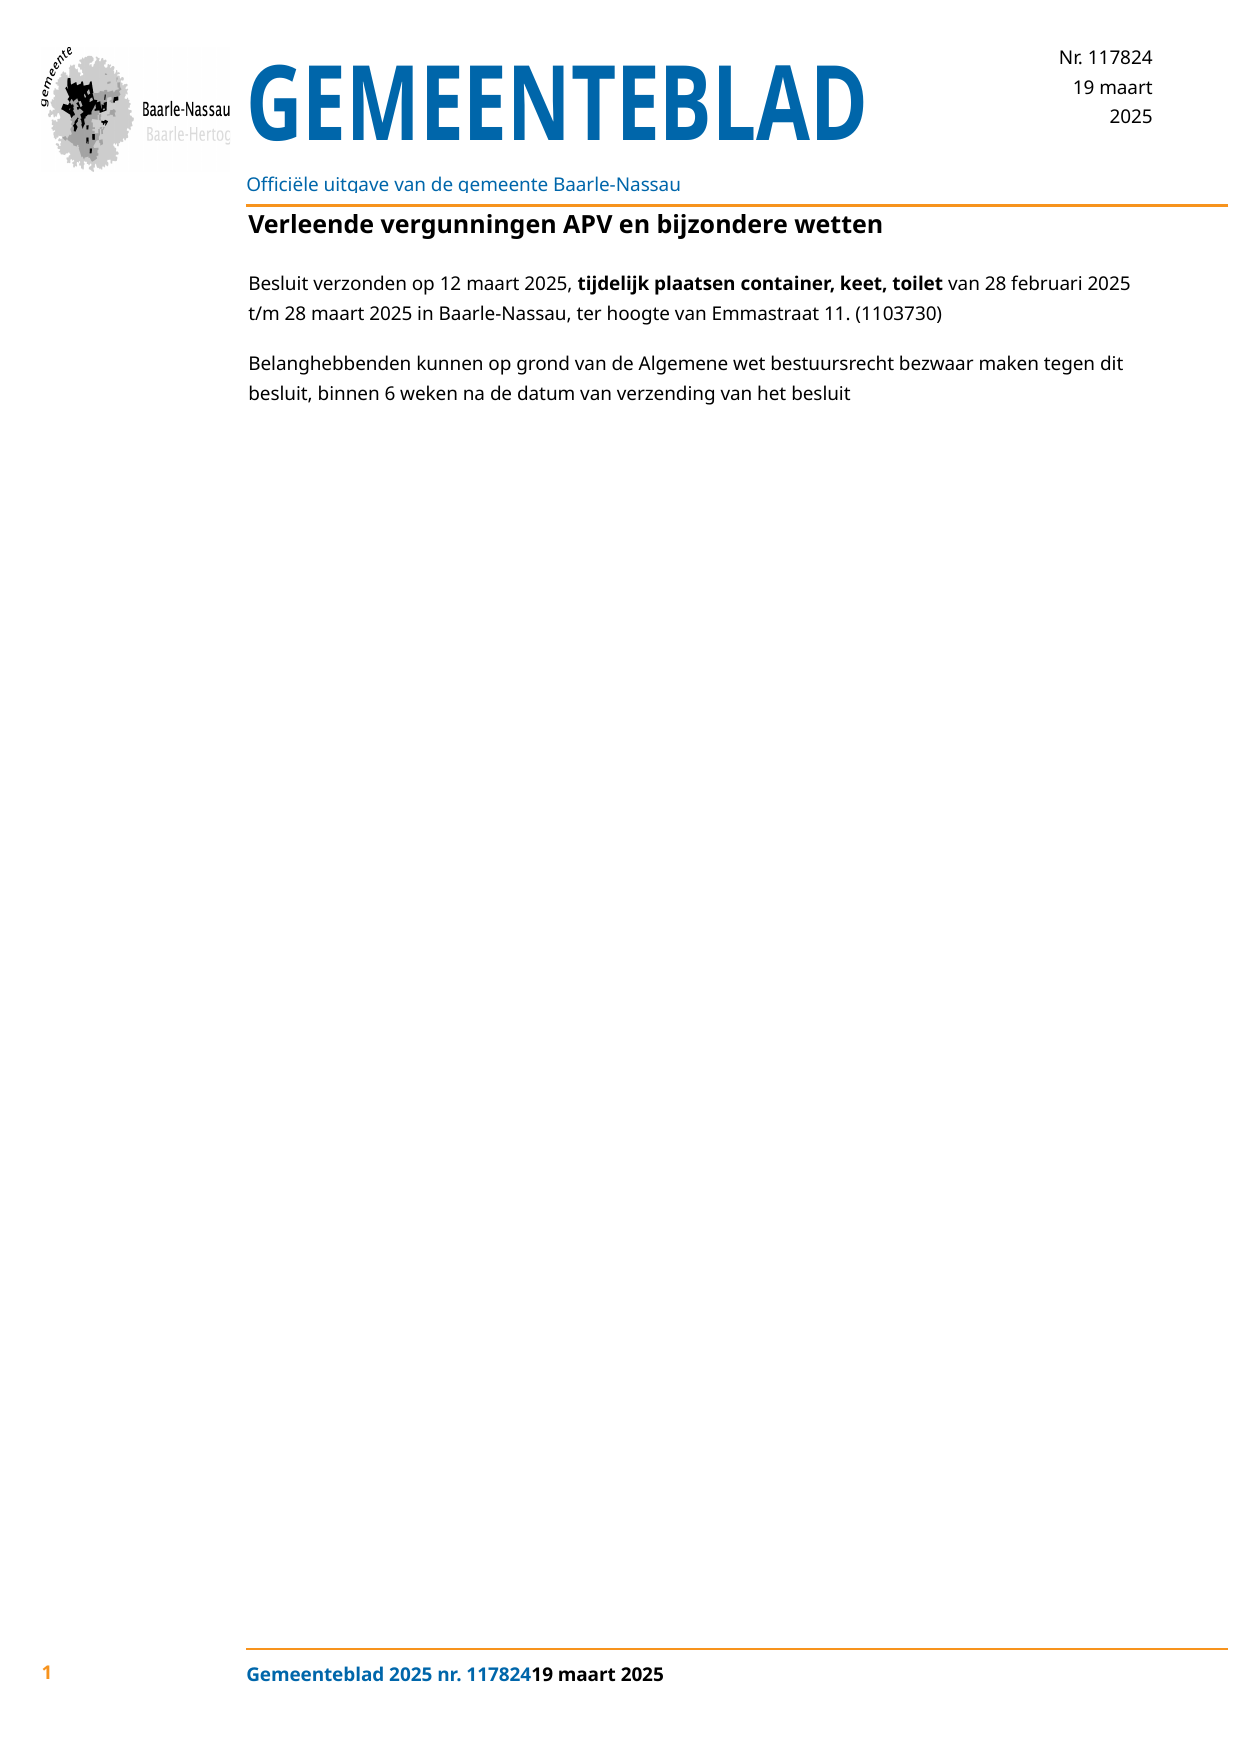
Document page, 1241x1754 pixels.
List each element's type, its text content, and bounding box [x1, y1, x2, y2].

text Besluit verzonden op 12 maart 2025, tijdelijk plaatsen container, keet, toilet van 28 februari 2025 t/m 28 maart 2025 in Baarle-Nassau, ter hoogte van Emmastraat 11. (1103730) [248, 270, 1152, 326]
text Verleende vergunningen APV en bijzondere wetten [248, 207, 1152, 241]
picture [41, 47, 231, 172]
text Belanghebbenden kunnen op grond van de Algemene wet bestuursrecht bezwaar maken tegen dit besluit, binnen 6 weken na de datum van verzending van het besluit [248, 350, 1152, 406]
